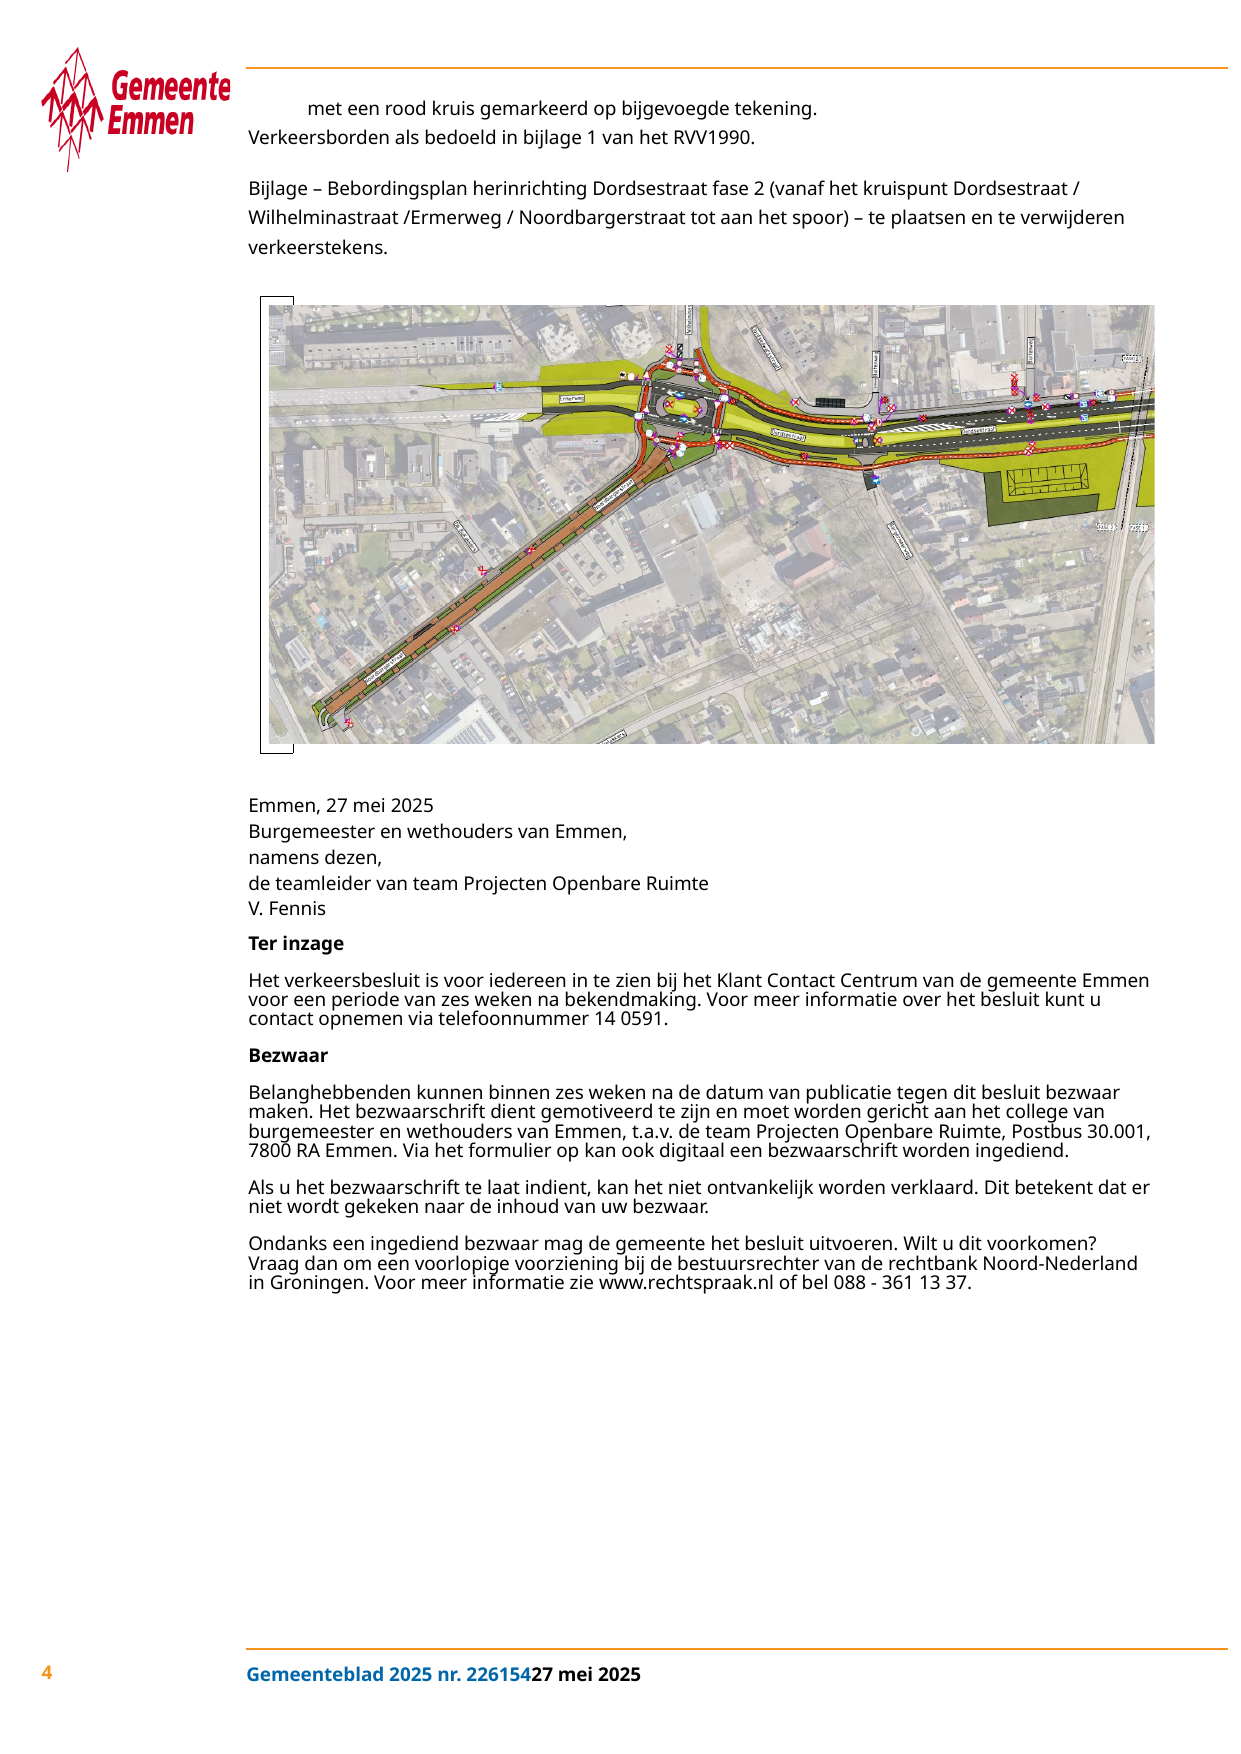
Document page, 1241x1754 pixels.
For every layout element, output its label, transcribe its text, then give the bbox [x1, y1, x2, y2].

text Belanghebbenden kunnen binnen zes weken na de datum van publicatie tegen dit besluit bezwaar maken. Het bezwaarschrift dient gemotiveerd te zijn en moet worden gericht aan het college van burgemeester en wethouders van Emmen, t.a.v. de team Projecten Openbare Ruimte, Postbus 30.001, 7800 RA Emmen. Via het formulier op kan ook digitaal een bezwaarschrift worden ingediend. [248, 1084, 1152, 1161]
text V. Fennis [248, 895, 1152, 921]
text Burgemeester en wethouders van Emmen, [248, 818, 1152, 844]
text Bijlage – Bebordingsplan herinrichting Dordsestraat fase 2 (vanaf het kruispunt Dordsestraat / Wilhelminastraat /Ermerweg / Noordbargerstraat tot aan het spoor) – te plaatsen en te verwijderen verkeerstekens. [248, 175, 1152, 260]
picture [41, 47, 231, 172]
text Verkeersborden als bedoeld in bijlage 1 van het RVV1990. [248, 124, 1152, 150]
text Het verkeersbesluit is voor iedereen in te zien bij het Klant Contact Centrum van de gemeente Emmen voor een periode van zes weken na bekendmaking. Voor meer informatie over het besluit kunt u contact opnemen via telefoonnummer 14 0591. [248, 972, 1152, 1029]
text Ondanks een ingediend bezwaar mag de gemeente het besluit uitvoeren. Wilt u dit voorkomen? Vraag dan om een voorlopige voorziening bij de bestuursrechter van de rechtbank Noord-Nederland in Groningen. Voor meer informatie zie www.rechtspraak.nl of bel 088 - 361 13 37. [248, 1235, 1152, 1293]
text Bezwaar [248, 1047, 1152, 1067]
text Ter inzage [248, 935, 1152, 954]
text de teamleider van team Projecten Openbare Ruimte [248, 870, 1152, 895]
picture [268, 305, 1155, 744]
list met een rood kruis gemarkeerd op bijgevoegde tekening. [248, 95, 1152, 121]
text Als u het bezwaarschrift te laat indient, kan het niet ontvankelijk worden verklaard. Dit betekent dat er niet wordt gekeken naar de inhoud van uw bezwaar. [248, 1179, 1152, 1218]
text namens dezen, [248, 844, 1152, 870]
text Emmen, 27 mei 2025 [248, 792, 1152, 818]
